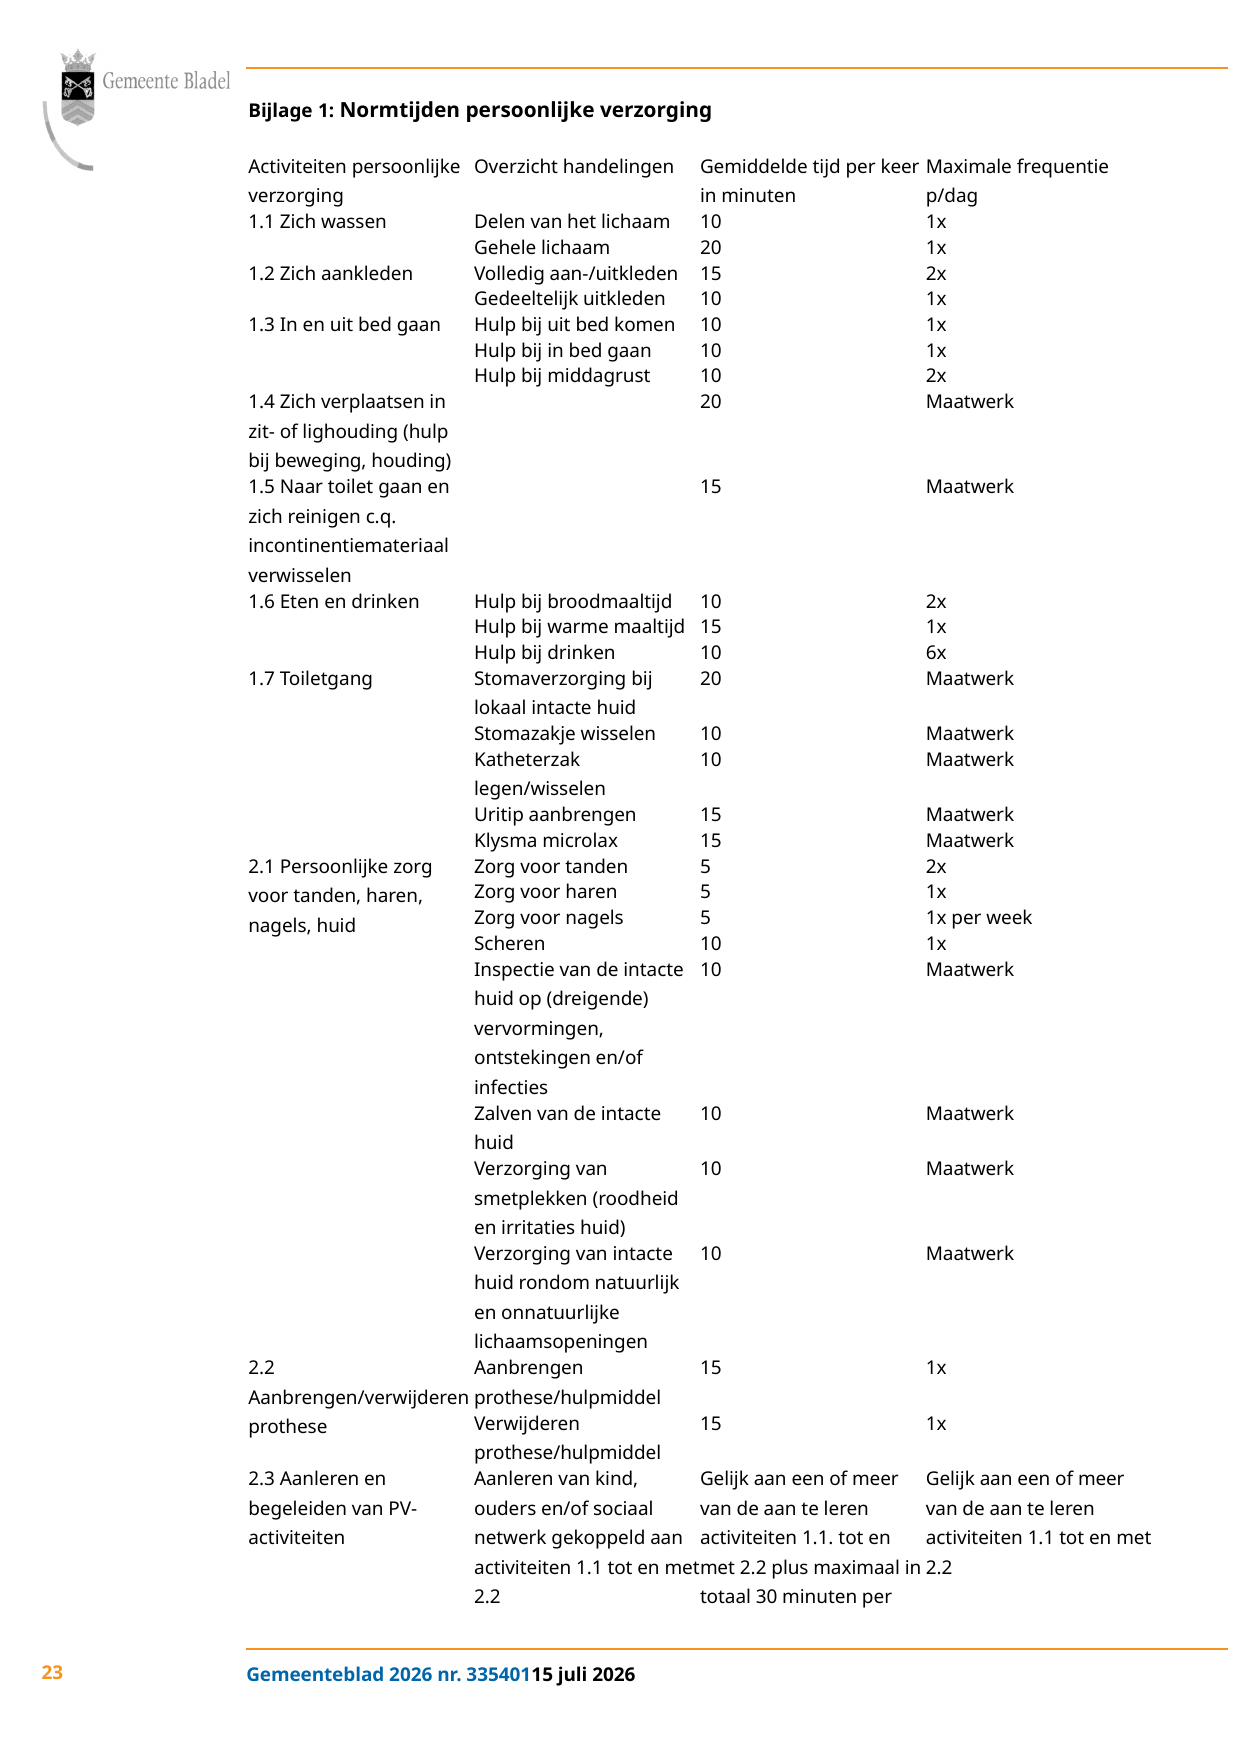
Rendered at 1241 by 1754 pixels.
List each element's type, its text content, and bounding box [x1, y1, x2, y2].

table_cell 5 [700, 853, 926, 878]
table_cell Gedeeltelijk uitkleden [474, 286, 700, 311]
table_cell 2x [926, 853, 1152, 878]
table_cell Zorg voor nagels [474, 904, 700, 930]
table_cell 1x [926, 208, 1152, 234]
table_cell 10 [700, 930, 926, 956]
table_cell 2x [926, 363, 1152, 388]
table_header Gemiddelde tijd per keer in minuten [700, 153, 926, 208]
table_cell [474, 473, 700, 588]
table_cell 1.7 Toiletgang [248, 665, 474, 853]
table_cell 1.3 In en uit bed gaan [248, 311, 474, 388]
table_cell 1.2 Zich aankleden [248, 260, 474, 311]
table_cell Klysma microlax [474, 827, 700, 853]
table_cell 1x [926, 234, 1152, 260]
table_cell 15 [700, 1355, 926, 1410]
table_header Maximale frequentie p/dag [926, 153, 1152, 208]
table_cell 10 [700, 720, 926, 746]
table_cell 10 [700, 1100, 926, 1155]
table_cell 15 [700, 827, 926, 853]
table_header Activiteiten persoonlijke verzorging [248, 153, 474, 208]
table_cell Maatwerk [926, 1100, 1152, 1155]
table_cell Gelijk aan een of meer van de aan te leren activiteiten 1.1. tot en met 2.2 plus maximaal in totaal 30 minuten per [700, 1465, 926, 1609]
table_cell Maatwerk [926, 720, 1152, 746]
table_cell Maatwerk [926, 827, 1152, 853]
table_cell 5 [700, 904, 926, 930]
table_cell 2.2 Aanbrengen/verwijderen prothese [248, 1355, 474, 1465]
table_cell 10 [700, 1240, 926, 1354]
table_cell 10 [700, 286, 926, 311]
table_cell Verzorging van intacte huid rondom natuurlijk en onnatuurlijke lichaamsopeningen [474, 1240, 700, 1354]
table_cell 10 [700, 746, 926, 801]
table_cell 1x [926, 337, 1152, 363]
table_cell 1x per week [926, 904, 1152, 930]
table_cell 6x [926, 639, 1152, 665]
table_cell Hulp bij broodmaaltijd [474, 588, 700, 613]
table_cell 1x [926, 879, 1152, 904]
table_cell Hulp bij warme maaltijd [474, 614, 700, 639]
table_cell 15 [700, 801, 926, 827]
table_cell 1.1 Zich wassen [248, 208, 474, 260]
table_cell Maatwerk [926, 1155, 1152, 1240]
table_cell 1x [926, 286, 1152, 311]
table_cell Maatwerk [926, 1240, 1152, 1354]
table_cell Inspectie van de intacte huid op (dreigende) vervormingen, ontstekingen en/of infecties [474, 956, 700, 1100]
table_cell Zalven van de intacte huid [474, 1100, 700, 1155]
table_cell 10 [700, 337, 926, 363]
table_cell Hulp bij drinken [474, 639, 700, 665]
table_cell Maatwerk [926, 665, 1152, 720]
table_cell 2x [926, 260, 1152, 286]
table_cell 10 [700, 1155, 926, 1240]
table_cell Stomaverzorging bij lokaal intacte huid [474, 665, 700, 720]
text Bijlage 1: Normtijden persoonlijke verzorging [248, 95, 1152, 123]
table_cell Hulp bij uit bed komen [474, 311, 700, 337]
table_cell 10 [700, 956, 926, 1100]
table_cell 20 [700, 234, 926, 260]
picture [41, 47, 231, 172]
table_cell Maatwerk [926, 389, 1152, 473]
table_cell Maatwerk [926, 473, 1152, 588]
table_cell 10 [700, 639, 926, 665]
table_cell Maatwerk [926, 801, 1152, 827]
table_cell Uritip aanbrengen [474, 801, 700, 827]
table_cell 10 [700, 311, 926, 337]
table_cell 10 [700, 208, 926, 234]
table_cell Verwijderen prothese/hulpmiddel [474, 1410, 700, 1465]
table_cell [474, 389, 700, 473]
table_cell 5 [700, 879, 926, 904]
table_cell Zorg voor haren [474, 879, 700, 904]
table_cell Aanleren van kind, ouders en/of sociaal netwerk gekoppeld aan activiteiten 1.1 tot en met 2.2 [474, 1465, 700, 1609]
table_cell Aanbrengen prothese/hulpmiddel [474, 1355, 700, 1410]
table_cell 1.6 Eten en drinken [248, 588, 474, 665]
table_cell Hulp bij middagrust [474, 363, 700, 388]
table_cell Gehele lichaam [474, 234, 700, 260]
table_cell Zorg voor tanden [474, 853, 700, 878]
table_cell 20 [700, 389, 926, 473]
table_cell 1x [926, 1410, 1152, 1465]
table_cell 10 [700, 363, 926, 388]
table_cell Verzorging van smetplekken (roodheid en irritaties huid) [474, 1155, 700, 1240]
table_cell 2.1 Persoonlijke zorg voor tanden, haren, nagels, huid [248, 853, 474, 1354]
table_cell Scheren [474, 930, 700, 956]
table_cell 1x [926, 614, 1152, 639]
table_cell 10 [700, 588, 926, 613]
table_cell 15 [700, 614, 926, 639]
table_cell 2x [926, 588, 1152, 613]
table_cell Volledig aan-/uitkleden [474, 260, 700, 286]
table_header Overzicht handelingen [474, 153, 700, 208]
table_cell 2.3 Aanleren en begeleiden van PV-activiteiten [248, 1465, 474, 1609]
table_cell 15 [700, 473, 926, 588]
table_cell 1.5 Naar toilet gaan en zich reinigen c.q. incontinentiemateriaal verwisselen [248, 473, 474, 588]
table_cell 1x [926, 930, 1152, 956]
table_cell 1x [926, 1355, 1152, 1410]
table_cell 1x [926, 311, 1152, 337]
table_cell 15 [700, 1410, 926, 1465]
table_cell Delen van het lichaam [474, 208, 700, 234]
table_cell 15 [700, 260, 926, 286]
table_cell Katheterzak legen/wisselen [474, 746, 700, 801]
table_cell 20 [700, 665, 926, 720]
table_cell Hulp bij in bed gaan [474, 337, 700, 363]
table_cell Maatwerk [926, 746, 1152, 801]
table_cell Maatwerk [926, 956, 1152, 1100]
table_cell Gelijk aan een of meer van de aan te leren activiteiten 1.1 tot en met 2.2 [926, 1465, 1152, 1609]
table_cell 1.4 Zich verplaatsen in zit- of lighouding (hulp bij beweging, houding) [248, 389, 474, 473]
table_cell Stomazakje wisselen [474, 720, 700, 746]
